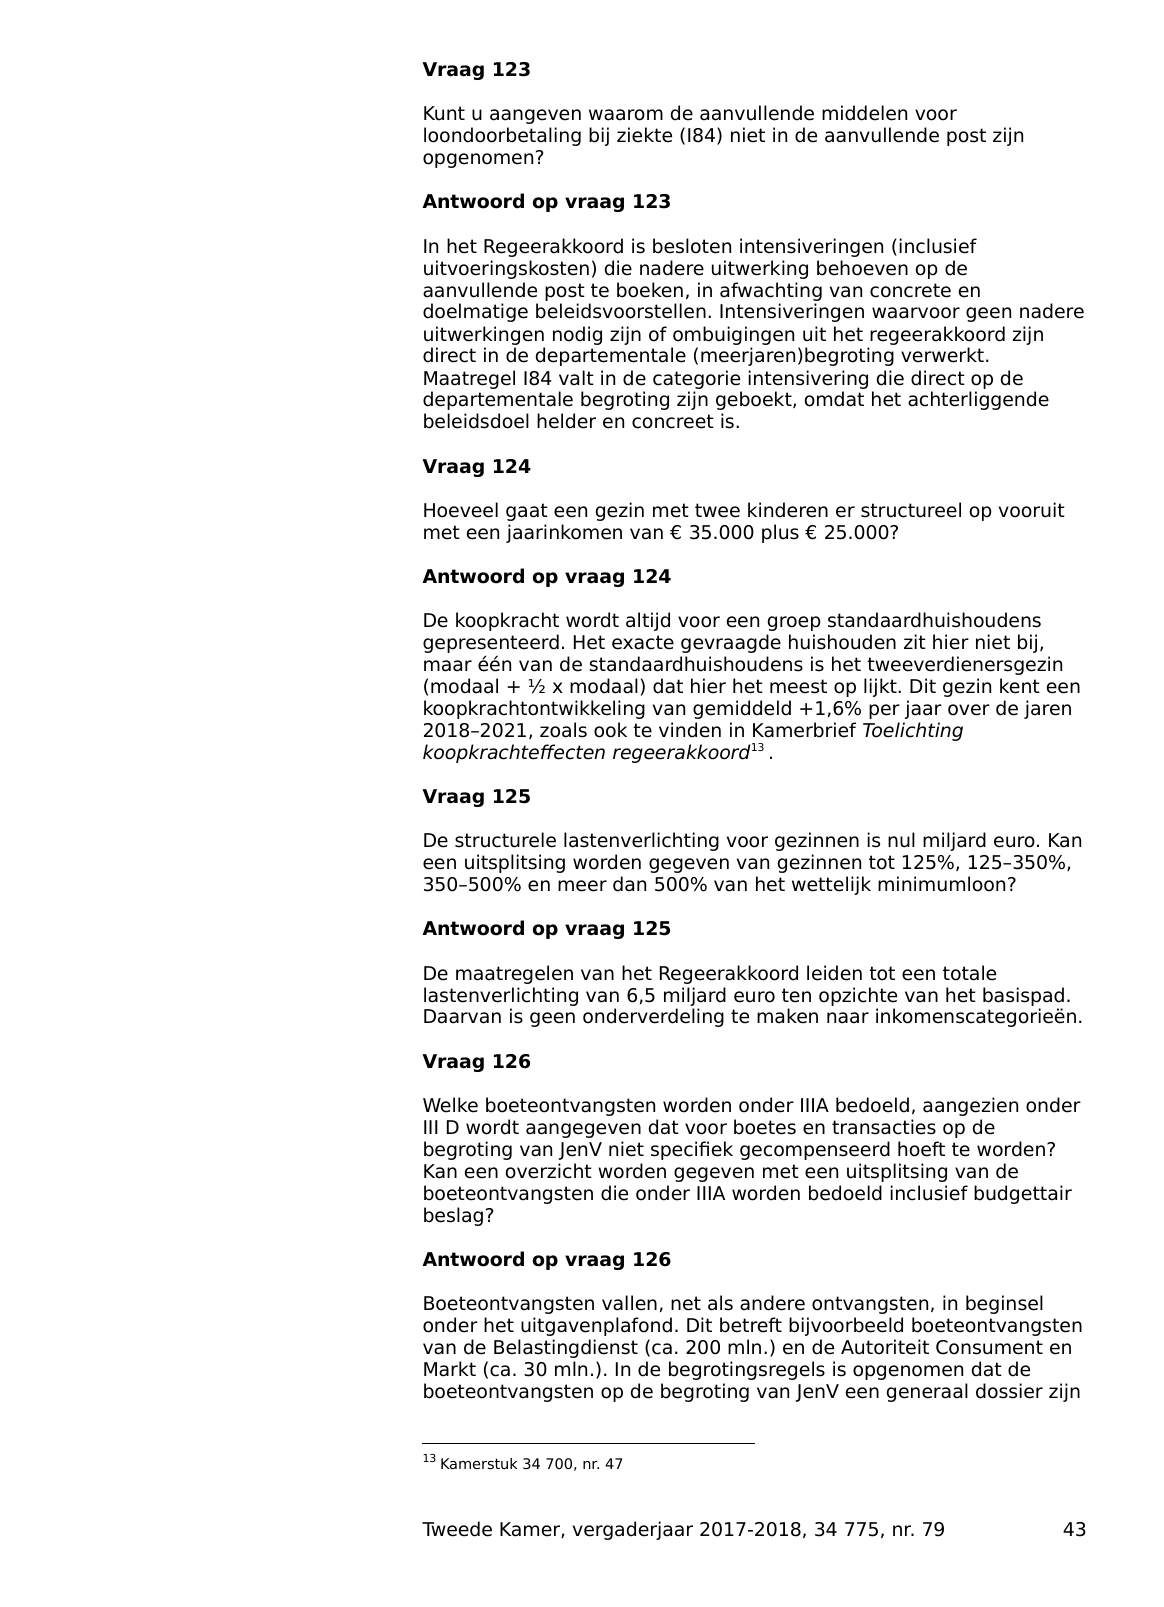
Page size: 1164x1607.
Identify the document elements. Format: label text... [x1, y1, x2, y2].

subtitle Vraag 124 [422, 456, 1087, 477]
text Hoeveel gaat een gezin met twee kinderen er structureel op vooruit met een jaarinkomen van € 35.000 plus € 25.000? [422, 500, 1087, 544]
text De koopkracht wordt altijd voor een groep standaardhuishoudens gepresenteerd. Het exacte gevraagde huishouden zit hier niet bij, maar één van de standaardhuishoudens is het tweeverdienersgezin (modaal + ½ x modaal) dat hier het meest op lijkt. Dit gezin kent een koopkrachtontwikkeling van gemiddeld +1,6% per jaar over de jaren 2018–2021, zoals ook te vinden in Kamerbrief Toelichting koopkrachteffecten regeerakkoord. [422, 610, 1087, 764]
text Kamerstuk 34 700, nr. 47 [422, 1452, 1087, 1474]
text De structurele lastenverlichting voor gezinnen is nul miljard euro. Kan een uitsplitsing worden gegeven van gezinnen tot 125%, 125–350%, 350–500% en meer dan 500% van het wettelijk minimumloon? [422, 830, 1087, 896]
text Welke boeteontvangsten worden onder IIIA bedoeld, aangezien onder III D wordt aangegeven dat voor boetes en transacties op de begroting van JenV niet specifiek gecompenseerd hoeft te worden? Kan een overzicht worden gegeven met een uitsplitsing van de boeteontvangsten die onder IIIA worden bedoeld inclusief budgettair beslag? [422, 1095, 1087, 1227]
subtitle Vraag 126 [422, 1051, 1087, 1073]
subtitle Vraag 123 [422, 59, 1087, 81]
text Boeteontvangsten vallen, net als andere ontvangsten, in beginsel onder het uitgavenplafond. Dit betreft bijvoorbeeld boeteontvangsten van de Belastingdienst (ca. 200 mln.) en de Autoriteit Consument en Markt (ca. 30 mln.). In de begrotingsregels is opgenomen dat de boeteontvangsten op de begroting van JenV een generaal dossier zijn [422, 1293, 1087, 1403]
text In het Regeerakkoord is besloten intensiveringen (inclusief uitvoeringskosten) die nadere uitwerking behoeven op de aanvullende post te boeken, in afwachting van concrete en doelmatige beleidsvoorstellen. Intensiveringen waarvoor geen nadere uitwerkingen nodig zijn of ombuigingen uit het regeerakkoord zijn direct in de departementale (meerjaren)begroting verwerkt. Maatregel I84 valt in de categorie intensivering die direct op de departementale begroting zijn geboekt, omdat het achterliggende beleidsdoel helder en concreet is. [422, 236, 1087, 433]
text Kunt u aangeven waarom de aanvullende middelen voor loondoorbetaling bij ziekte (I84) niet in de aanvullende post zijn opgenomen? [422, 103, 1087, 169]
subtitle Antwoord op vraag 124 [422, 566, 1087, 588]
subtitle Antwoord op vraag 126 [422, 1249, 1087, 1271]
subtitle Vraag 125 [422, 786, 1087, 808]
subtitle Antwoord op vraag 123 [422, 191, 1087, 213]
subtitle Antwoord op vraag 125 [422, 918, 1087, 940]
text De maatregelen van het Regeerakkoord leiden tot een totale lastenverlichting van 6,5 miljard euro ten opzichte van het basispad. Daarvan is geen onderverdeling te maken naar inkomenscategorieën. [422, 962, 1087, 1028]
